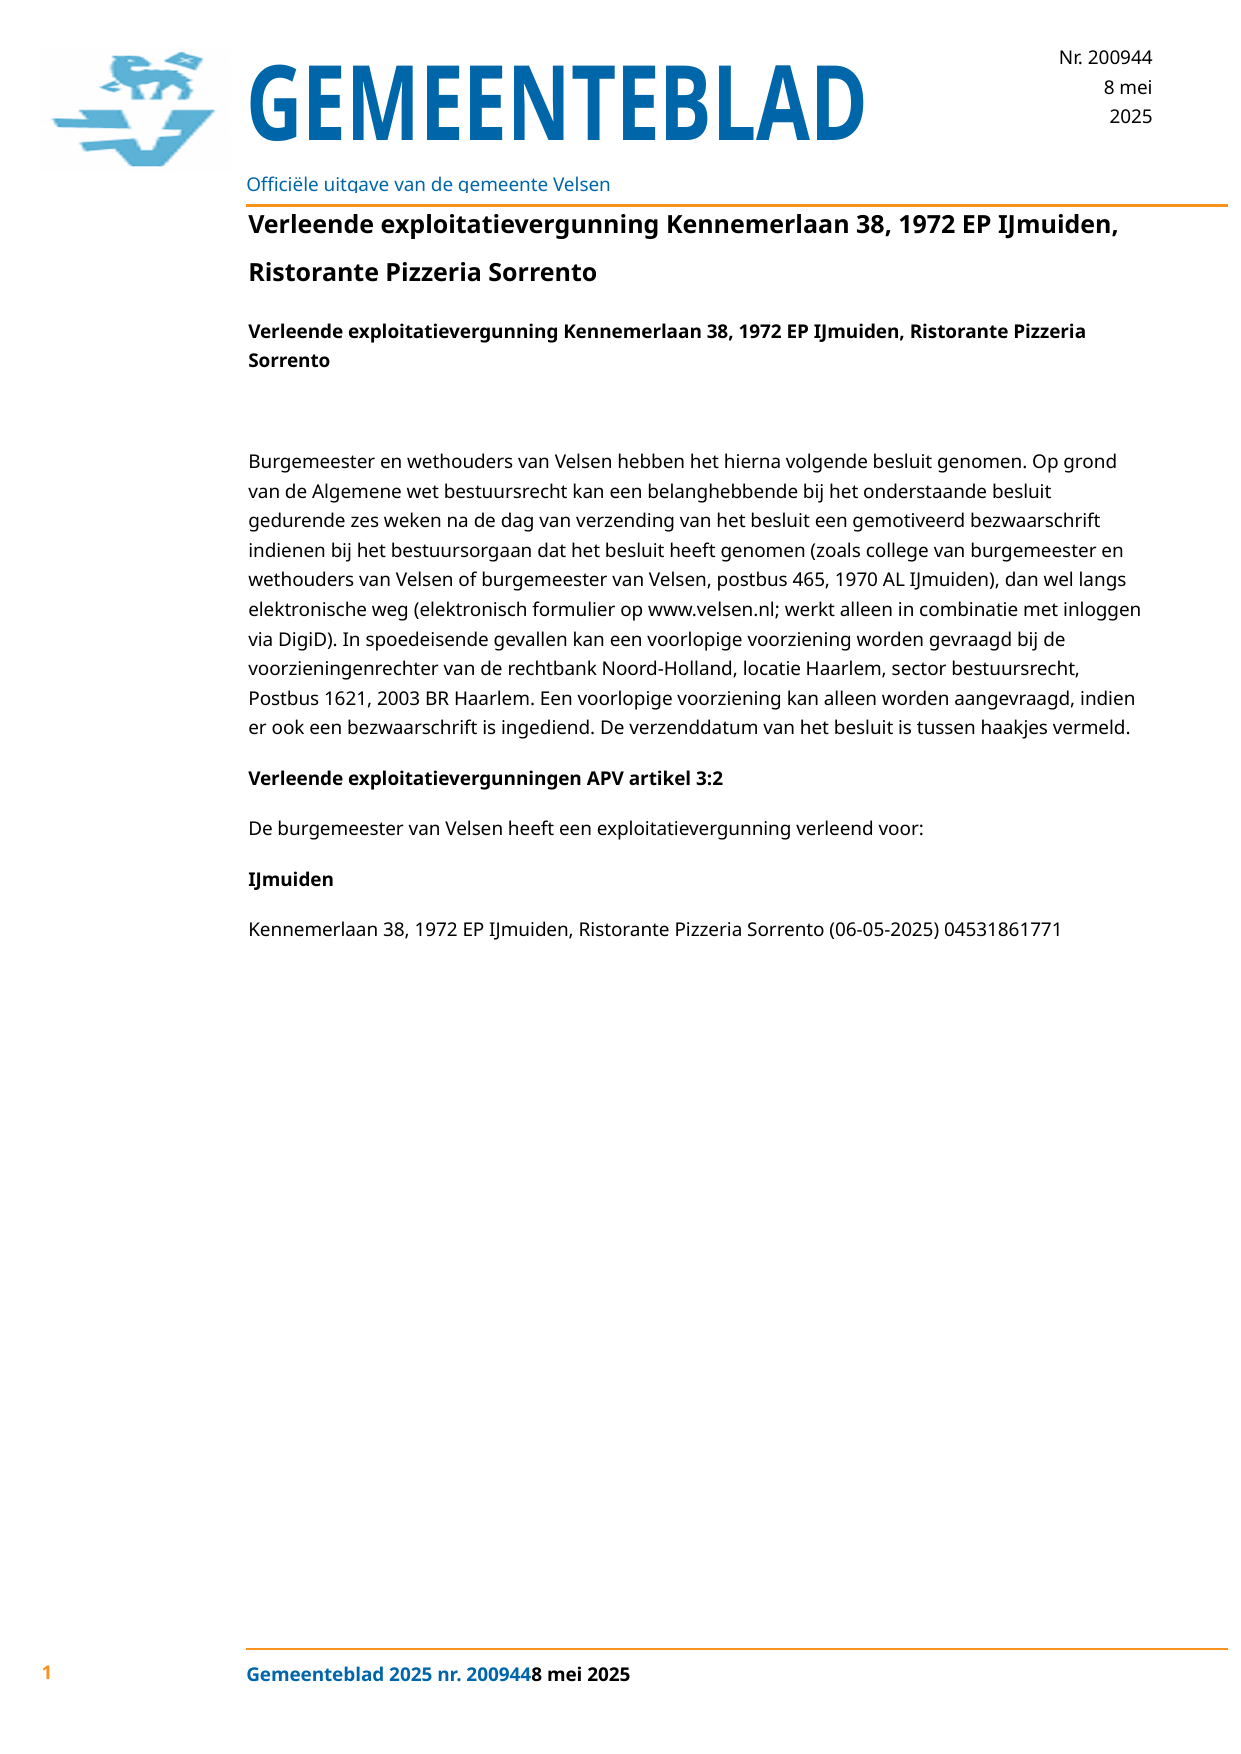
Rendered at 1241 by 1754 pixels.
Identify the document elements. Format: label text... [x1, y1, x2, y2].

text Verleende exploitatievergunning Kennemerlaan 38, 1972 EP IJmuiden, Ristorante Pizzeria Sorrento [248, 318, 1152, 373]
text Kennemerlaan 38, 1972 EP IJmuiden, Ristorante Pizzeria Sorrento (06-05-2025) 04531861771 [248, 916, 1152, 942]
picture [41, 47, 231, 172]
text Verleende exploitatievergunning Kennemerlaan 38, 1972 EP IJmuiden, Ristorante Pizzeria Sorrento [248, 207, 1152, 288]
text IJmuiden [248, 866, 1152, 892]
text Burgemeester en wethouders van Velsen hebben het hierna volgende besluit genomen. Op grond van de Algemene wet bestuursrecht kan een belanghebbende bij het onderstaande besluit gedurende zes weken na de dag van verzending van het besluit een gemotiveerd bezwaarschrift indienen bij het bestuursorgaan dat het besluit heeft genomen (zoals college van burgemeester en wethouders van Velsen of burgemeester van Velsen, postbus 465, 1970 AL IJmuiden), dan wel langs elektronische weg (elektronisch formulier op www.velsen.nl; werkt alleen in combinatie met inloggen via DigiD). In spoedeisende gevallen kan een voorlopige voorziening worden gevraagd bij de voorzieningenrechter van de rechtbank Noord-Holland, locatie Haarlem, sector bestuursrecht, Postbus 1621, 2003 BR Haarlem. Een voorlopige voorziening kan alleen worden aangevraagd, indien er ook een bezwaarschrift is ingediend. De verzenddatum van het besluit is tussen haakjes vermeld. [248, 448, 1152, 740]
text De burgemeester van Velsen heeft een exploitatievergunning verleend voor: [248, 815, 1152, 841]
text Verleende exploitatievergunningen APV artikel 3:2 [248, 765, 1152, 791]
